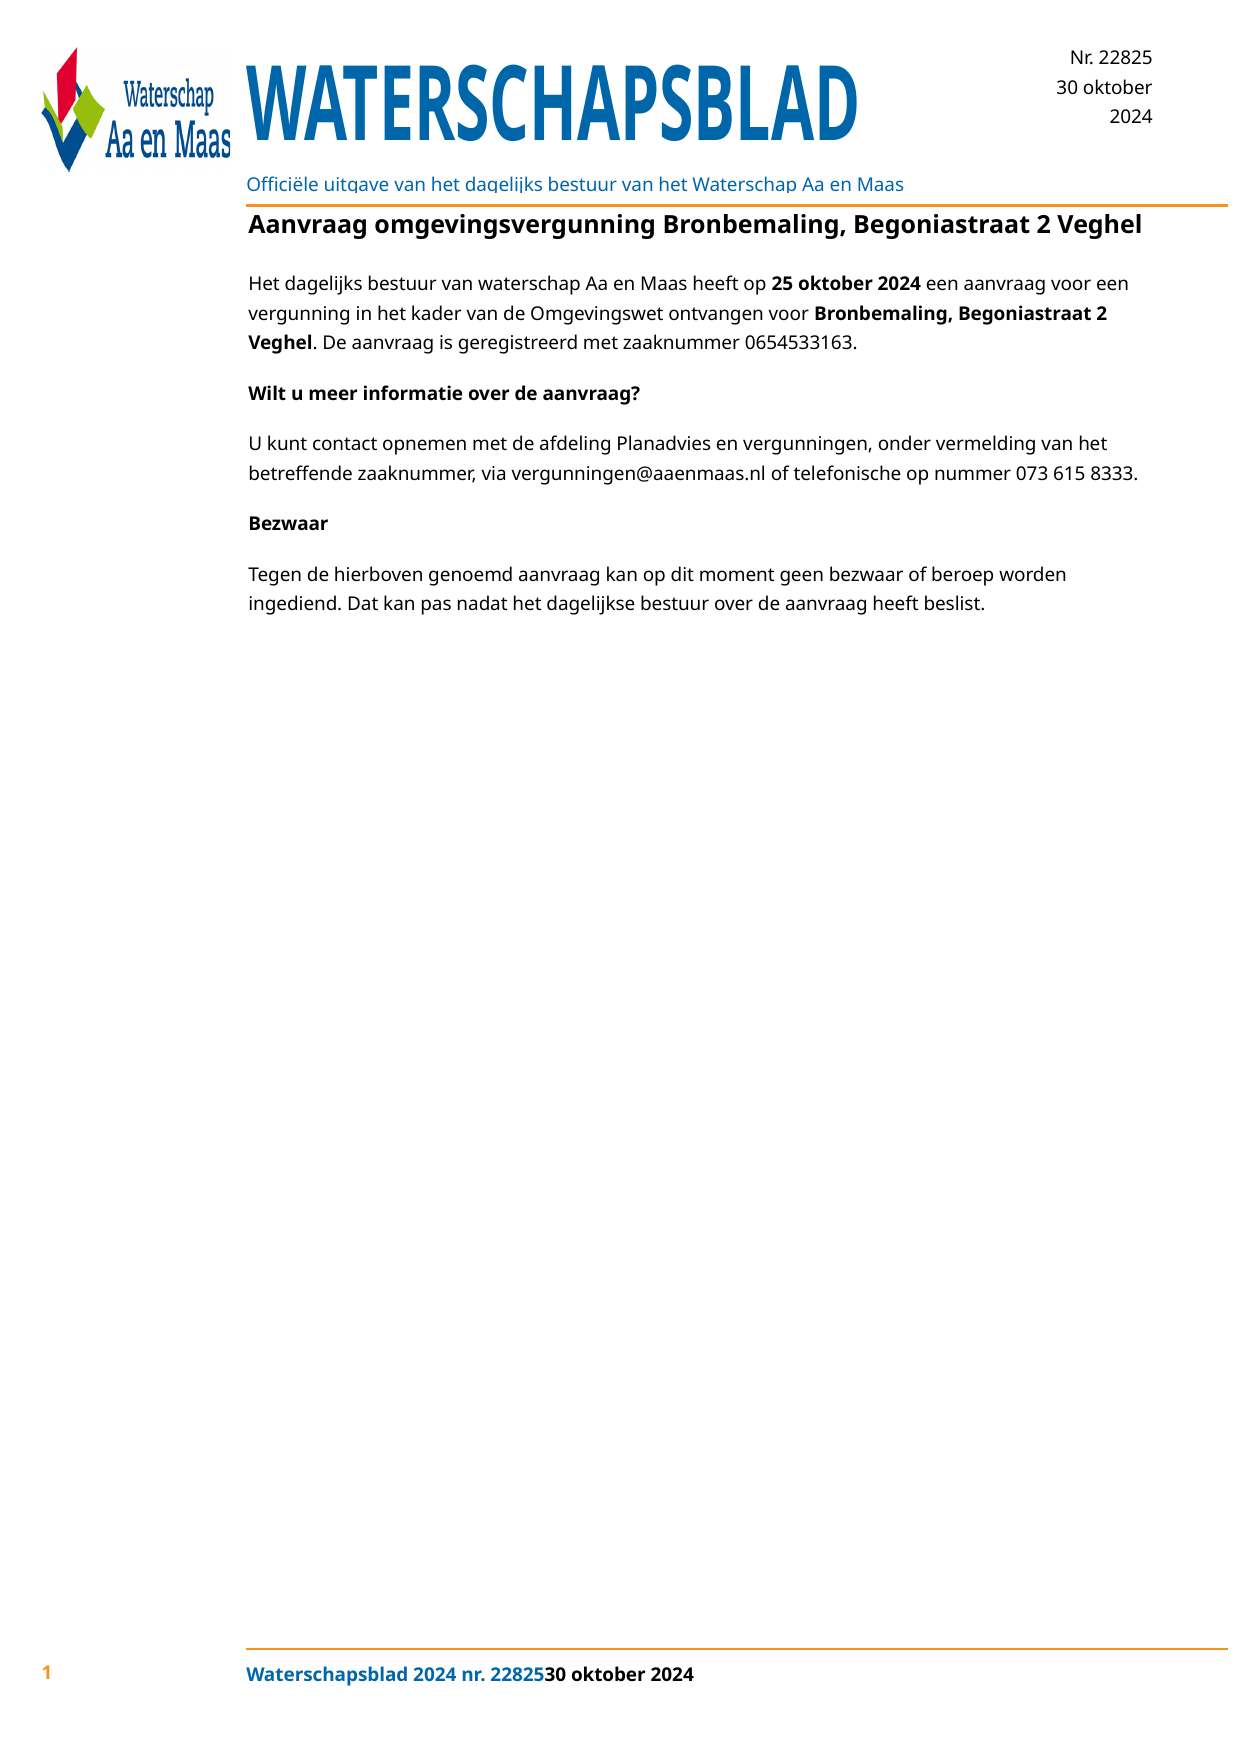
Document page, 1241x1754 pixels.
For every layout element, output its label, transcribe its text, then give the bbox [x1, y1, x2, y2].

text Het dagelijks bestuur van waterschap Aa en Maas heeft op 25 oktober 2024 een aanvraag voor een vergunning in het kader van de Omgevingswet ontvangen voor Bronbemaling, Begoniastraat 2 Veghel. De aanvraag is geregistreerd met zaaknummer 0654533163. [248, 270, 1152, 355]
picture [41, 47, 231, 172]
text Tegen de hierboven genoemd aanvraag kan op dit moment geen bezwaar of beroep worden ingediend. Dat kan pas nadat het dagelijkse bestuur over de aanvraag heeft beslist. [248, 561, 1152, 616]
text Wilt u meer informatie over de aanvraag? [248, 380, 1152, 406]
text U kunt contact opnemen met de afdeling Planadvies en vergunningen, onder vermelding van het betreffende zaaknummer, via vergunningen@aaenmaas.nl of telefonische op nummer 073 615 8333. [248, 430, 1152, 486]
text Aanvraag omgevingsvergunning Bronbemaling, Begoniastraat 2 Veghel [248, 207, 1152, 241]
text Bezwaar [248, 510, 1152, 536]
